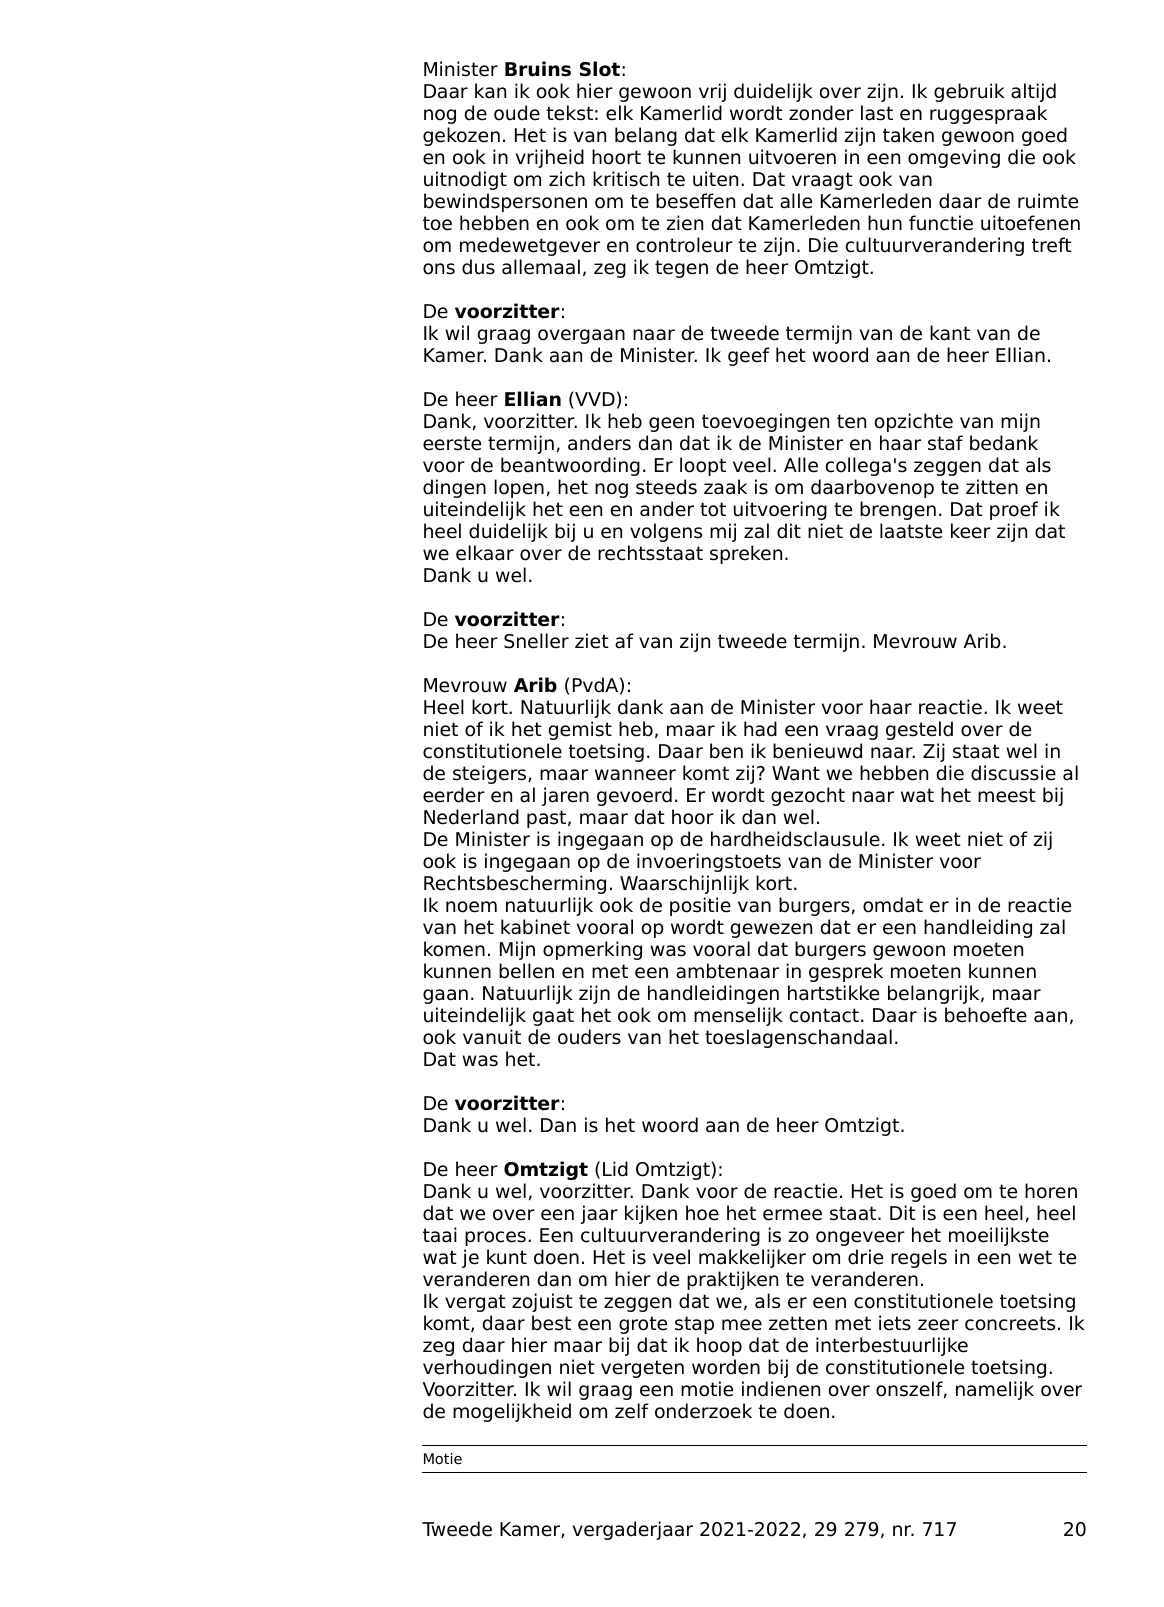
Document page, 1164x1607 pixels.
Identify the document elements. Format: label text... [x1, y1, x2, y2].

table_header Motie [422, 1446, 1087, 1472]
text Daar kan ik ook hier gewoon vrij duidelijk over zijn. Ik gebruik altijd nog de oude tekst: elk Kamerlid wordt zonder last en ruggespraak gekozen. Het is van belang dat elk Kamerlid zijn taken gewoon goed en ook in vrijheid hoort te kunnen uitvoeren in een omgeving die ook uitnodigt om zich kritisch te uiten. Dat vraagt ook van bewindspersonen om te beseffen dat alle Kamerleden daar de ruimte toe hebben en ook om te zien dat Kamerleden hun functie uitoefenen om medewetgever en controleur te zijn. Die cultuurverandering treft ons dus allemaal, zeg ik tegen de heer Omtzigt. [422, 81, 1087, 279]
text De voorzitter: [422, 301, 1087, 323]
text Ik noem natuurlijk ook de positie van burgers, omdat er in de reactie van het kabinet vooral op wordt gewezen dat er een handleiding zal komen. Mijn opmerking was vooral dat burgers gewoon moeten kunnen bellen en met een ambtenaar in gesprek moeten kunnen gaan. Natuurlijk zijn de handleidingen hartstikke belangrijk, maar uiteindelijk gaat het ook om menselijk contact. Daar is behoefte aan, ook vanuit de ouders van het toeslagenschandaal. [422, 895, 1087, 1049]
text Dank u wel. Dan is het woord aan de heer Omtzigt. [422, 1115, 1087, 1137]
text Ik vergat zojuist te zeggen dat we, als er een constitutionele toetsing komt, daar best een grote stap mee zetten met iets zeer concreets. Ik zeg daar hier maar bij dat ik hoop dat de interbestuurlijke verhoudingen niet vergeten worden bij de constitutionele toetsing. [422, 1291, 1087, 1379]
text De heer Sneller ziet af van zijn tweede termijn. Mevrouw Arib. [422, 631, 1087, 653]
text De heer Ellian (VVD): [422, 389, 1087, 411]
text Dank, voorzitter. Ik heb geen toevoegingen ten opzichte van mijn eerste termijn, anders dan dat ik de Minister en haar staf bedank voor de beantwoording. Er loopt veel. Alle collega's zeggen dat als dingen lopen, het nog steeds zaak is om daarbovenop te zitten en uiteindelijk het een en ander tot uitvoering te brengen. Dat proef ik heel duidelijk bij u en volgens mij zal dit niet de laatste keer zijn dat we elkaar over de rechtsstaat spreken. [422, 411, 1087, 565]
text Ik wil graag overgaan naar de tweede termijn van de kant van de Kamer. Dank aan de Minister. Ik geef het woord aan de heer Ellian. [422, 323, 1087, 367]
text Voorzitter. Ik wil graag een motie indienen over onszelf, namelijk over de mogelijkheid om zelf onderzoek te doen. [422, 1379, 1087, 1423]
text De voorzitter: [422, 609, 1087, 631]
text Minister Bruins Slot: [422, 59, 1087, 81]
text De heer Omtzigt (Lid Omtzigt): [422, 1159, 1087, 1181]
text Mevrouw Arib (PvdA): [422, 675, 1087, 697]
text Dank u wel. [422, 565, 1087, 587]
text De voorzitter: [422, 1093, 1087, 1115]
text Dank u wel, voorzitter. Dank voor de reactie. Het is goed om te horen dat we over een jaar kijken hoe het ermee staat. Dit is een heel, heel taai proces. Een cultuurverandering is zo ongeveer het moeilijkste wat je kunt doen. Het is veel makkelijker om drie regels in een wet te veranderen dan om hier de praktijken te veranderen. [422, 1181, 1087, 1291]
text Heel kort. Natuurlijk dank aan de Minister voor haar reactie. Ik weet niet of ik het gemist heb, maar ik had een vraag gesteld over de constitutionele toetsing. Daar ben ik benieuwd naar. Zij staat wel in de steigers, maar wanneer komt zij? Want we hebben die discussie al eerder en al jaren gevoerd. Er wordt gezocht naar wat het meest bij Nederland past, maar dat hoor ik dan wel. [422, 697, 1087, 829]
text Dat was het. [422, 1049, 1087, 1071]
text De Minister is ingegaan op de hardheidsclausule. Ik weet niet of zij ook is ingegaan op de invoeringstoets van de Minister voor Rechtsbescherming. Waarschijnlijk kort. [422, 829, 1087, 895]
